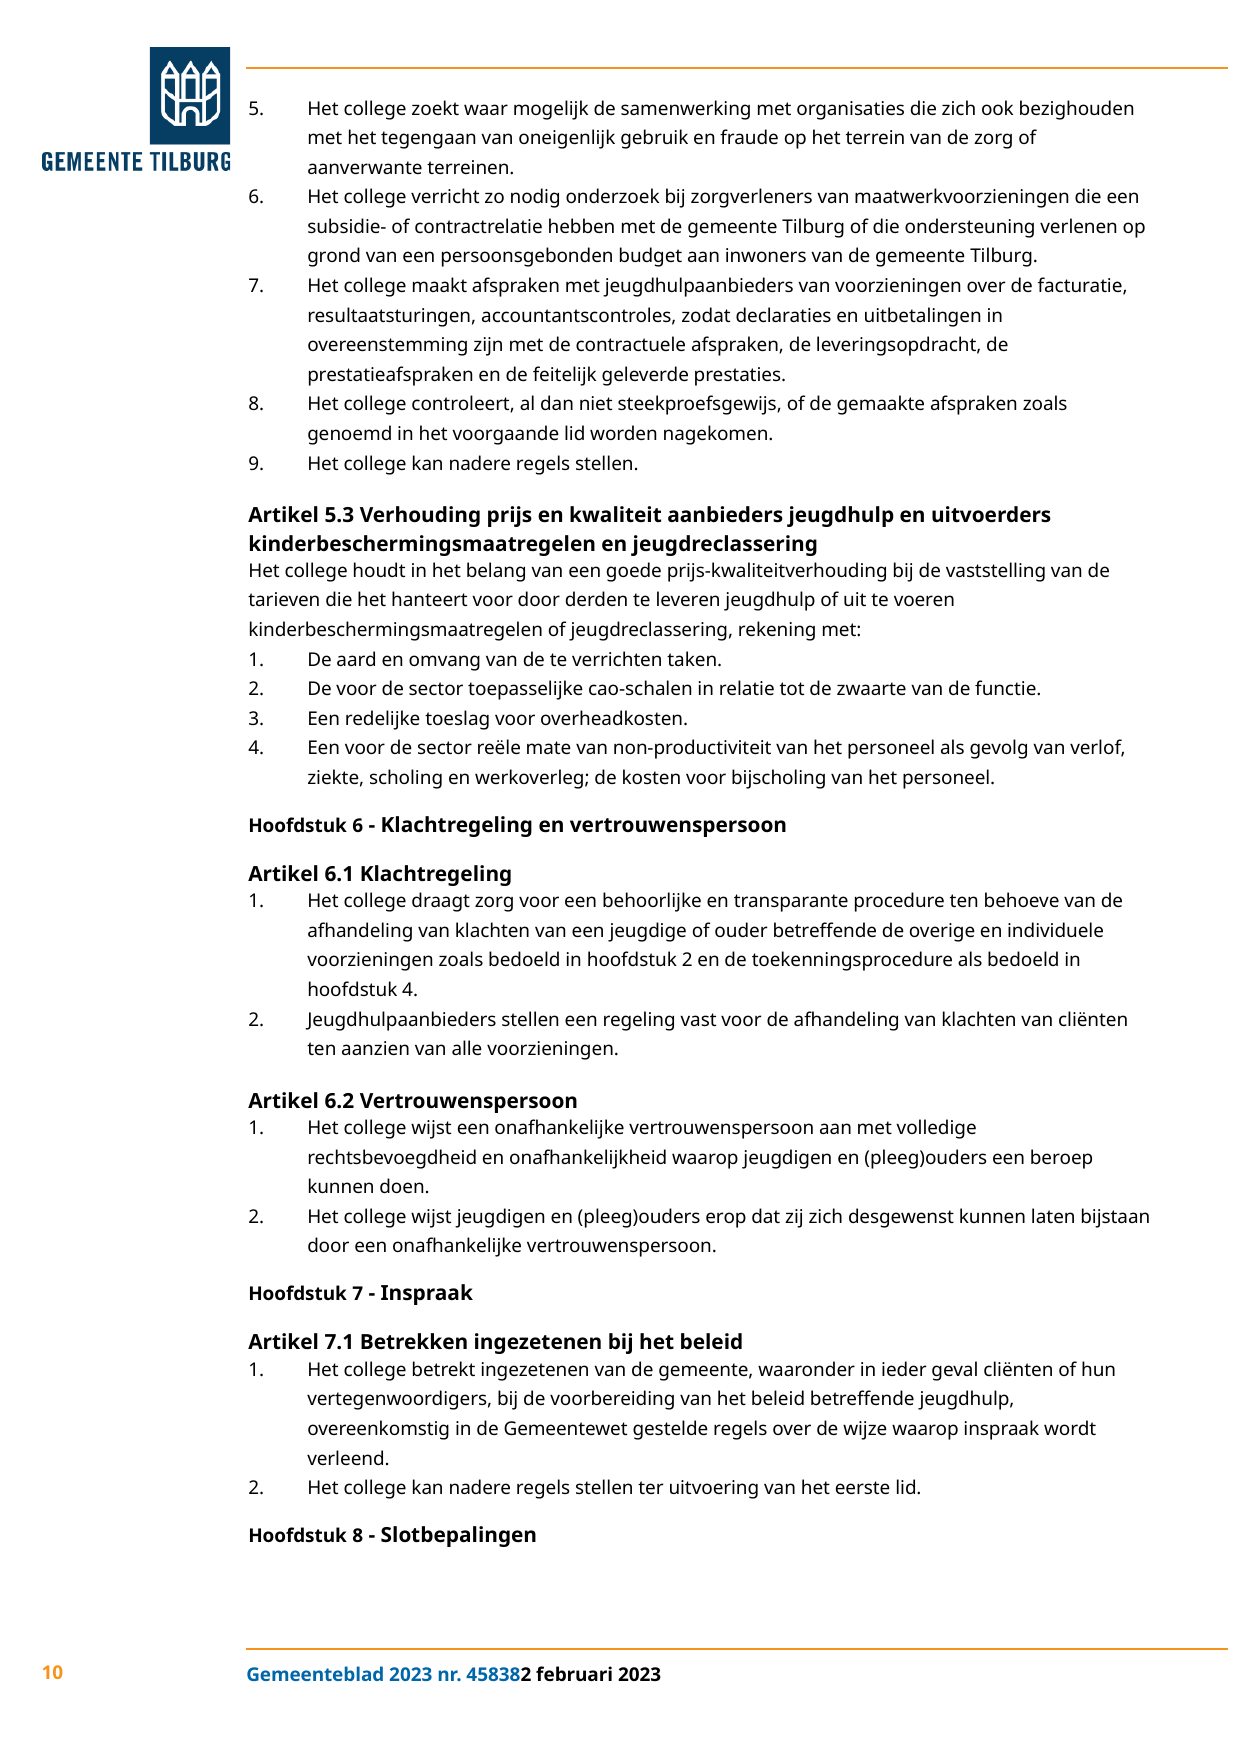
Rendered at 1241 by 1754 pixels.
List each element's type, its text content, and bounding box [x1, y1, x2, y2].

list Een redelijke toeslag voor overheadkosten. [248, 705, 1152, 731]
list De voor de sector toepasselijke cao-schalen in relatie tot de zwaarte van de functie. [248, 675, 1152, 701]
list Het college kan nadere regels stellen ter uitvoering van het eerste lid. [248, 1474, 1152, 1500]
text Hoofdstuk 6 - Klachtregeling en vertrouwenspersoon [248, 810, 1152, 838]
list Het college verricht zo nodig onderzoek bij zorgverleners van maatwerkvoorzieningen die een subsidie- of contractrelatie hebben met de gemeente Tilburg of die ondersteuning verlenen op grond van een persoonsgebonden budget aan inwoners van de gemeente Tilburg. [248, 183, 1152, 268]
list Het college wijst jeugdigen en (pleeg)ouders erop dat zij zich desgewenst kunnen laten bijstaan door een onafhankelijke vertrouwenspersoon. [248, 1203, 1152, 1258]
text Hoofdstuk 8 - Slotbepalingen [248, 1520, 1152, 1548]
text Het college houdt in het belang van een goede prijs-kwaliteitverhouding bij de vaststelling van de tarieven die het hanteert voor door derden te leveren jeugdhulp of uit te voeren kinderbeschermingsmaatregelen of jeugdreclassering, rekening met: [248, 557, 1152, 642]
list Het college controleert, al dan niet steekproefsgewijs, of de gemaakte afspraken zoals genoemd in het voorgaande lid worden nagekomen. [248, 391, 1152, 446]
list Het college maakt afspraken met jeugdhulpaanbieders van voorzieningen over de facturatie, resultaatsturingen, accountantscontroles, zodat declaraties en uitbetalingen in overeenstemming zijn met de contractuele afspraken, de leveringsopdracht, de prestatieafspraken en de feitelijk geleverde prestaties. [248, 272, 1152, 387]
list Het college betrekt ingezetenen van de gemeente, waaronder in ieder geval cliënten of hun vertegenwoordigers, bij de voorbereiding van het beleid betreffende jeugdhulp, overeenkomstig in de Gemeentewet gestelde regels over de wijze waarop inspraak wordt verleend. [248, 1356, 1152, 1470]
text Artikel 6.1 Klachtregeling [248, 859, 1152, 887]
list Het college kan nadere regels stellen. [248, 450, 1152, 476]
text Artikel 5.3 Verhouding prijs en kwaliteit aanbieders jeugdhulp en uitvoerders kinderbeschermingsmaatregelen en jeugdreclassering [248, 500, 1152, 557]
text Hoofdstuk 7 - Inspraak [248, 1278, 1152, 1307]
text Artikel 7.1 Betrekken ingezetenen bij het beleid [248, 1327, 1152, 1356]
list Het college wijst een onafhankelijke vertrouwenspersoon aan met volledige rechtsbevoegdheid en onafhankelijkheid waarop jeugdigen en (pleeg)ouders een beroep kunnen doen. [248, 1114, 1152, 1199]
list De aard en omvang van de te verrichten taken. [248, 646, 1152, 672]
list Het college draagt zorg voor een behoorlijke en transparante procedure ten behoeve van de afhandeling van klachten van een jeugdige of ouder betreffende de overige en individuele voorzieningen zoals bedoeld in hoofdstuk 2 en de toekenningsprocedure als bedoeld in hoofdstuk 4. [248, 887, 1152, 1002]
list Jeugdhulpaanbieders stellen een regeling vast voor de afhandeling van klachten van cliënten ten aanzien van alle voorzieningen. [248, 1006, 1152, 1061]
list Een voor de sector reële mate van non-productiviteit van het personeel als gevolg van verlof, ziekte, scholing en werkoverleg; de kosten voor bijscholing van het personeel. [248, 734, 1152, 790]
text Artikel 6.2 Vertrouwenspersoon [248, 1086, 1152, 1114]
list Het college zoekt waar mogelijk de samenwerking met organisaties die zich ook bezighouden met het tegengaan van oneigenlijk gebruik en fraude op het terrein van de zorg of aanverwante terreinen. [248, 95, 1152, 180]
picture [41, 47, 231, 172]
